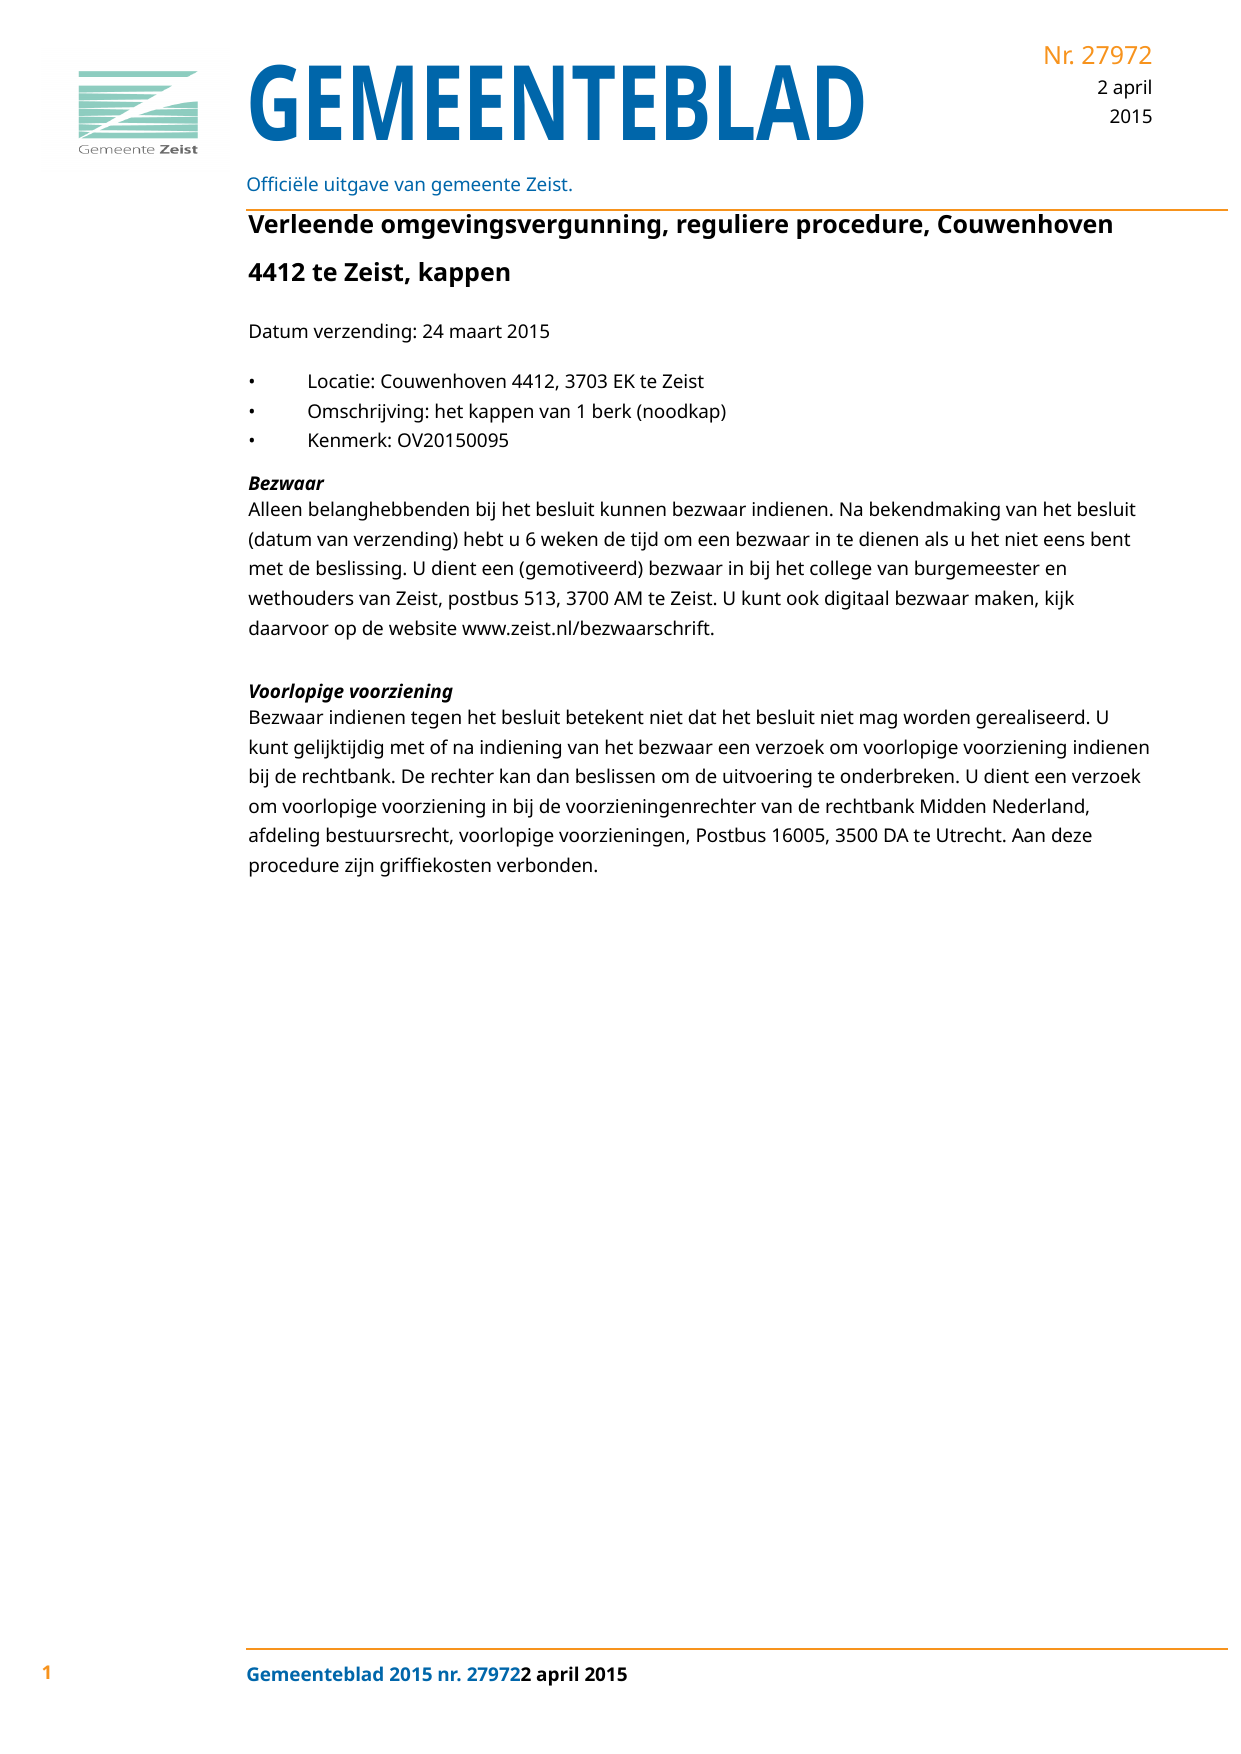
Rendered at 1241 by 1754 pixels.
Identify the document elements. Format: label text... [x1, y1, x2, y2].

text Bezwaar [248, 471, 1152, 496]
list Omschrijving: het kappen van 1 berk (noodkap) [248, 398, 1152, 424]
text Bezwaar indienen tegen het besluit betekent niet dat het besluit niet mag worden gerealiseerd. U kunt gelijktijdig met of na indiening van het bezwaar een verzoek om voorlopige voorziening indienen bij de rechtbank. De rechter kan dan beslissen om de uitvoering te onderbreken. U dient een verzoek om voorlopige voorziening in bij de voorzieningenrechter van de rechtbank Midden Nederland, afdeling bestuursrecht, voorlopige voorzieningen, Postbus 16005, 3500 DA te Utrecht. Aan deze procedure zijn griffiekosten verbonden. [248, 704, 1152, 878]
picture [41, 47, 231, 172]
text Datum verzending: 24 maart 2015 [248, 318, 1152, 344]
text Alleen belanghebbenden bij het besluit kunnen bezwaar indienen. Na bekendmaking van het besluit (datum van verzending) hebt u 6 weken de tijd om een bezwaar in te dienen als u het niet eens bent met de beslissing. U dient een (gemotiveerd) bezwaar in bij het college van burgemeester en wethouders van Zeist, postbus 513, 3700 AM te Zeist. U kunt ook digitaal bezwaar maken, kijk daarvoor op de website www.zeist.nl/bezwaarschrift. [248, 496, 1152, 640]
list Kenmerk: OV20150095 [248, 427, 1152, 453]
list Locatie: Couwenhoven 4412, 3703 EK te Zeist [248, 368, 1152, 394]
text Verleende omgevingsvergunning, reguliere procedure, Couwenhoven 4412 te Zeist, kappen [248, 211, 1152, 288]
text Voorlopige voorziening [248, 679, 1152, 704]
